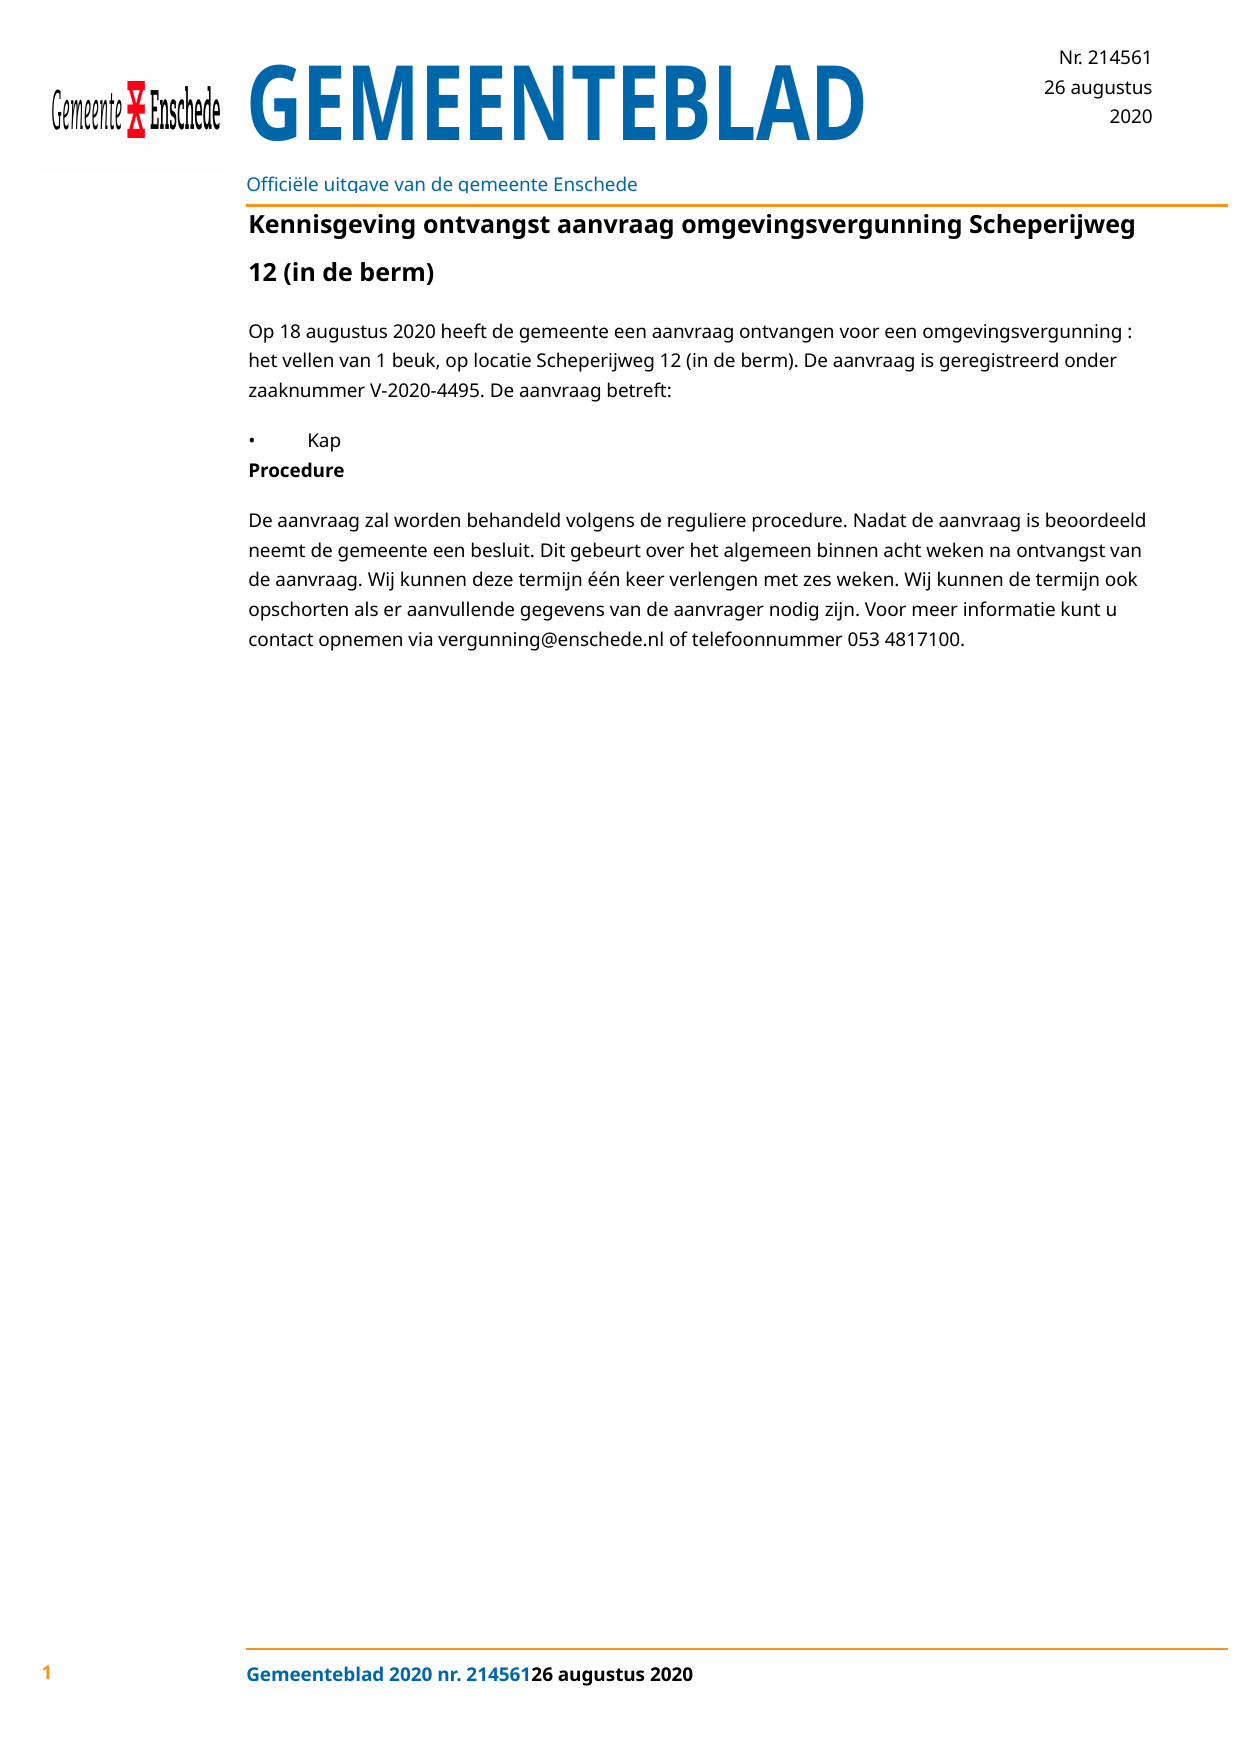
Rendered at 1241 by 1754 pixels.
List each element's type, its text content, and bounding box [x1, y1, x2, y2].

text Kennisgeving ontvangst aanvraag omgevingsvergunning Scheperijweg 12 (in de berm) [248, 207, 1152, 288]
text De aanvraag zal worden behandeld volgens de reguliere procedure. Nadat de aanvraag is beoordeeld neemt de gemeente een besluit. Dit gebeurt over het algemeen binnen acht weken na ontvangst van de aanvraag. Wij kunnen deze termijn één keer verlengen met zes weken. Wij kunnen de termijn ook opschorten als er aanvullende gegevens van de aanvrager nodig zijn. Voor meer informatie kunt u contact opnemen via vergunning@enschede.nl of telefoonnummer 053 4817100. [248, 507, 1152, 652]
list Kap [248, 427, 1152, 453]
picture [41, 47, 231, 172]
text Op 18 augustus 2020 heeft de gemeente een aanvraag ontvangen voor een omgevingsvergunning : het vellen van 1 beuk, op locatie Scheperijweg 12 (in de berm). De aanvraag is geregistreerd onder zaaknummer V-2020-4495. De aanvraag betreft: [248, 318, 1152, 403]
text Procedure [248, 457, 1152, 483]
